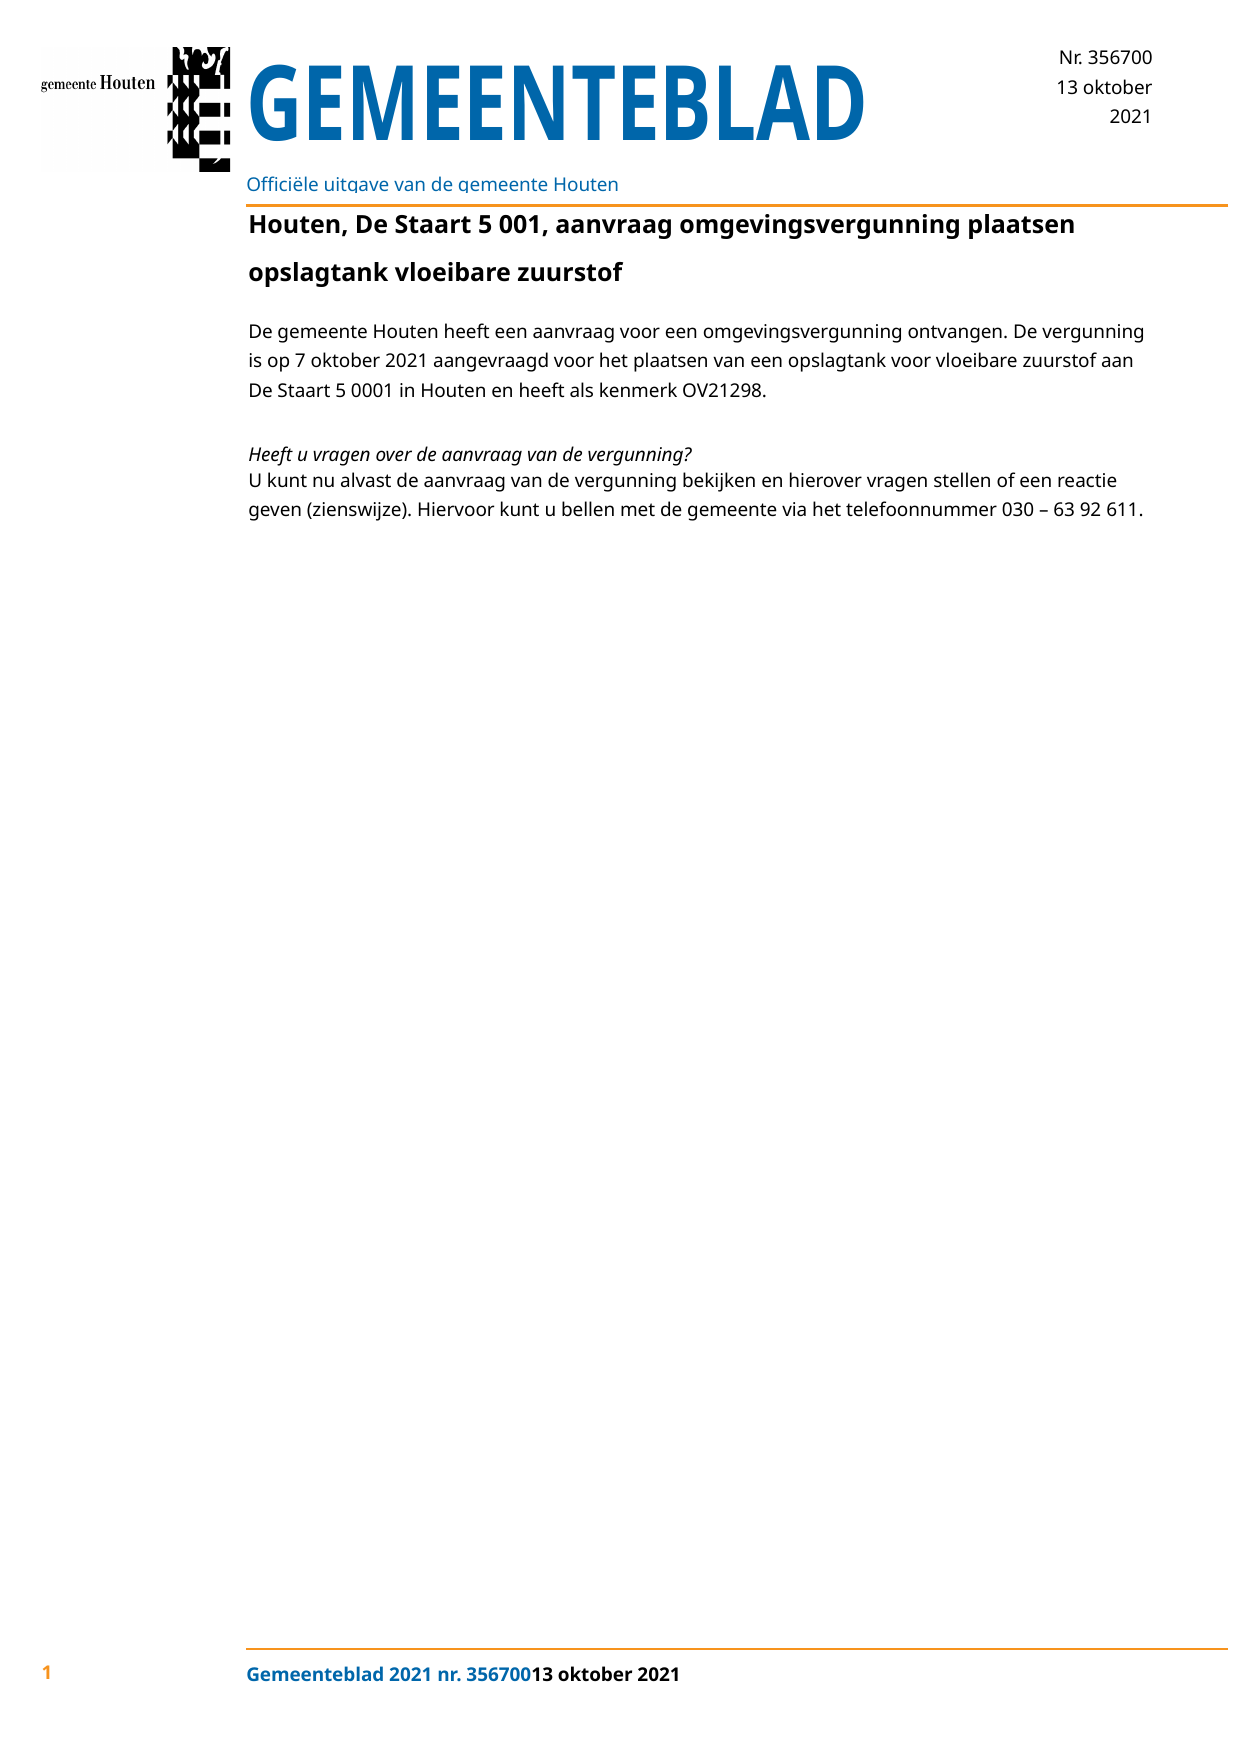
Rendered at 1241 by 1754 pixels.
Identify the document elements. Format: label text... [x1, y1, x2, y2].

text Houten, De Staart 5 001, aanvraag omgevingsvergunning plaatsen opslagtank vloeibare zuurstof [248, 207, 1152, 288]
text Heeft u vragen over de aanvraag van de vergunning? [248, 441, 1152, 467]
text U kunt nu alvast de aanvraag van de vergunning bekijken en hierover vragen stellen of een reactie geven (zienswijze). Hiervoor kunt u bellen met de gemeente via het telefoonnummer 030 – 63 92 611. [248, 467, 1152, 522]
text De gemeente Houten heeft een aanvraag voor een omgevingsvergunning ontvangen. De vergunning is op 7 oktober 2021 aangevraagd voor het plaatsen van een opslagtank voor vloeibare zuurstof aan De Staart 5 0001 in Houten en heeft als kenmerk OV21298. [248, 318, 1152, 403]
picture [41, 47, 231, 172]
